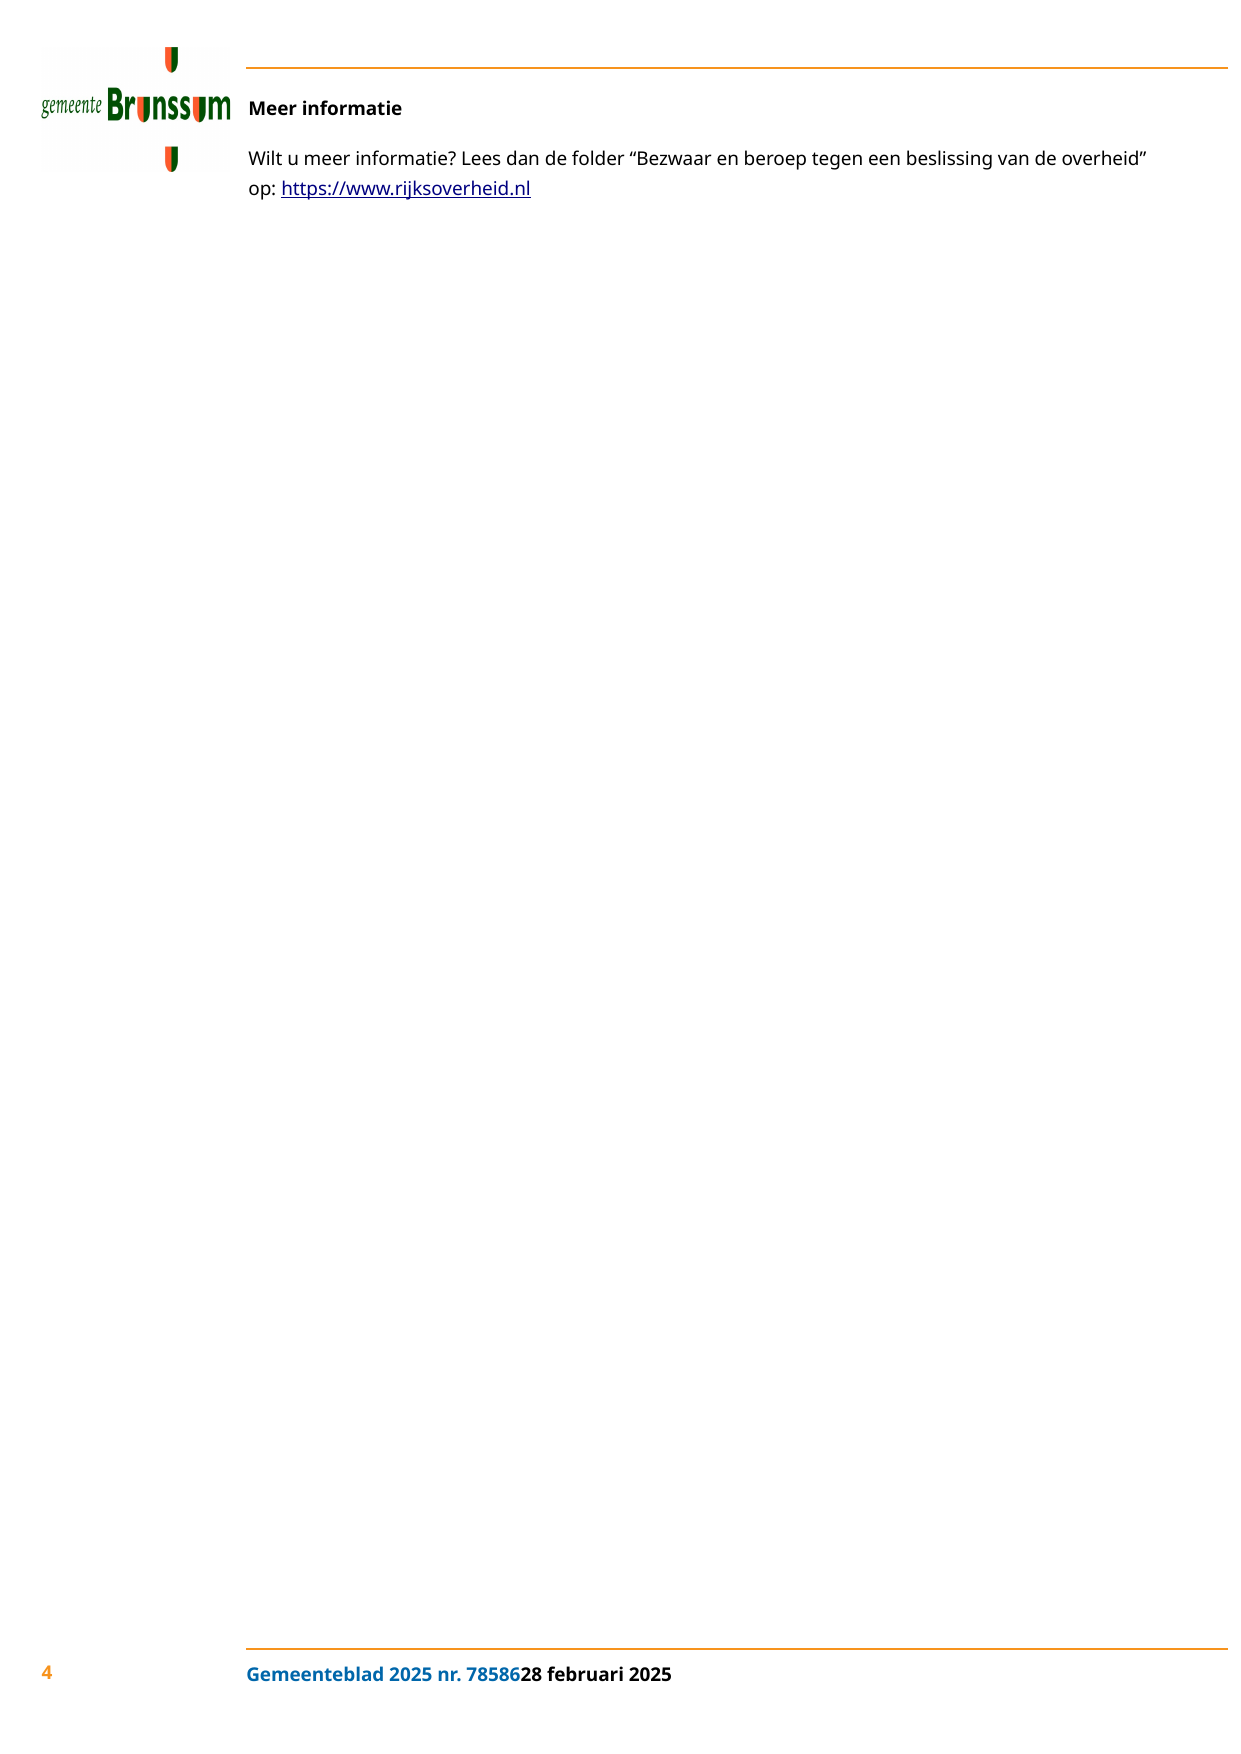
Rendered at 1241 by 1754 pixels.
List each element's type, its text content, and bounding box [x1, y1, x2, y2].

text Wilt u meer informatie? Lees dan de folder “Bezwaar en beroep tegen een beslissing van de overheid” op: https://www.rijksoverheid.nl [248, 145, 1152, 201]
text Meer informatie [248, 95, 1152, 121]
picture [41, 47, 231, 172]
